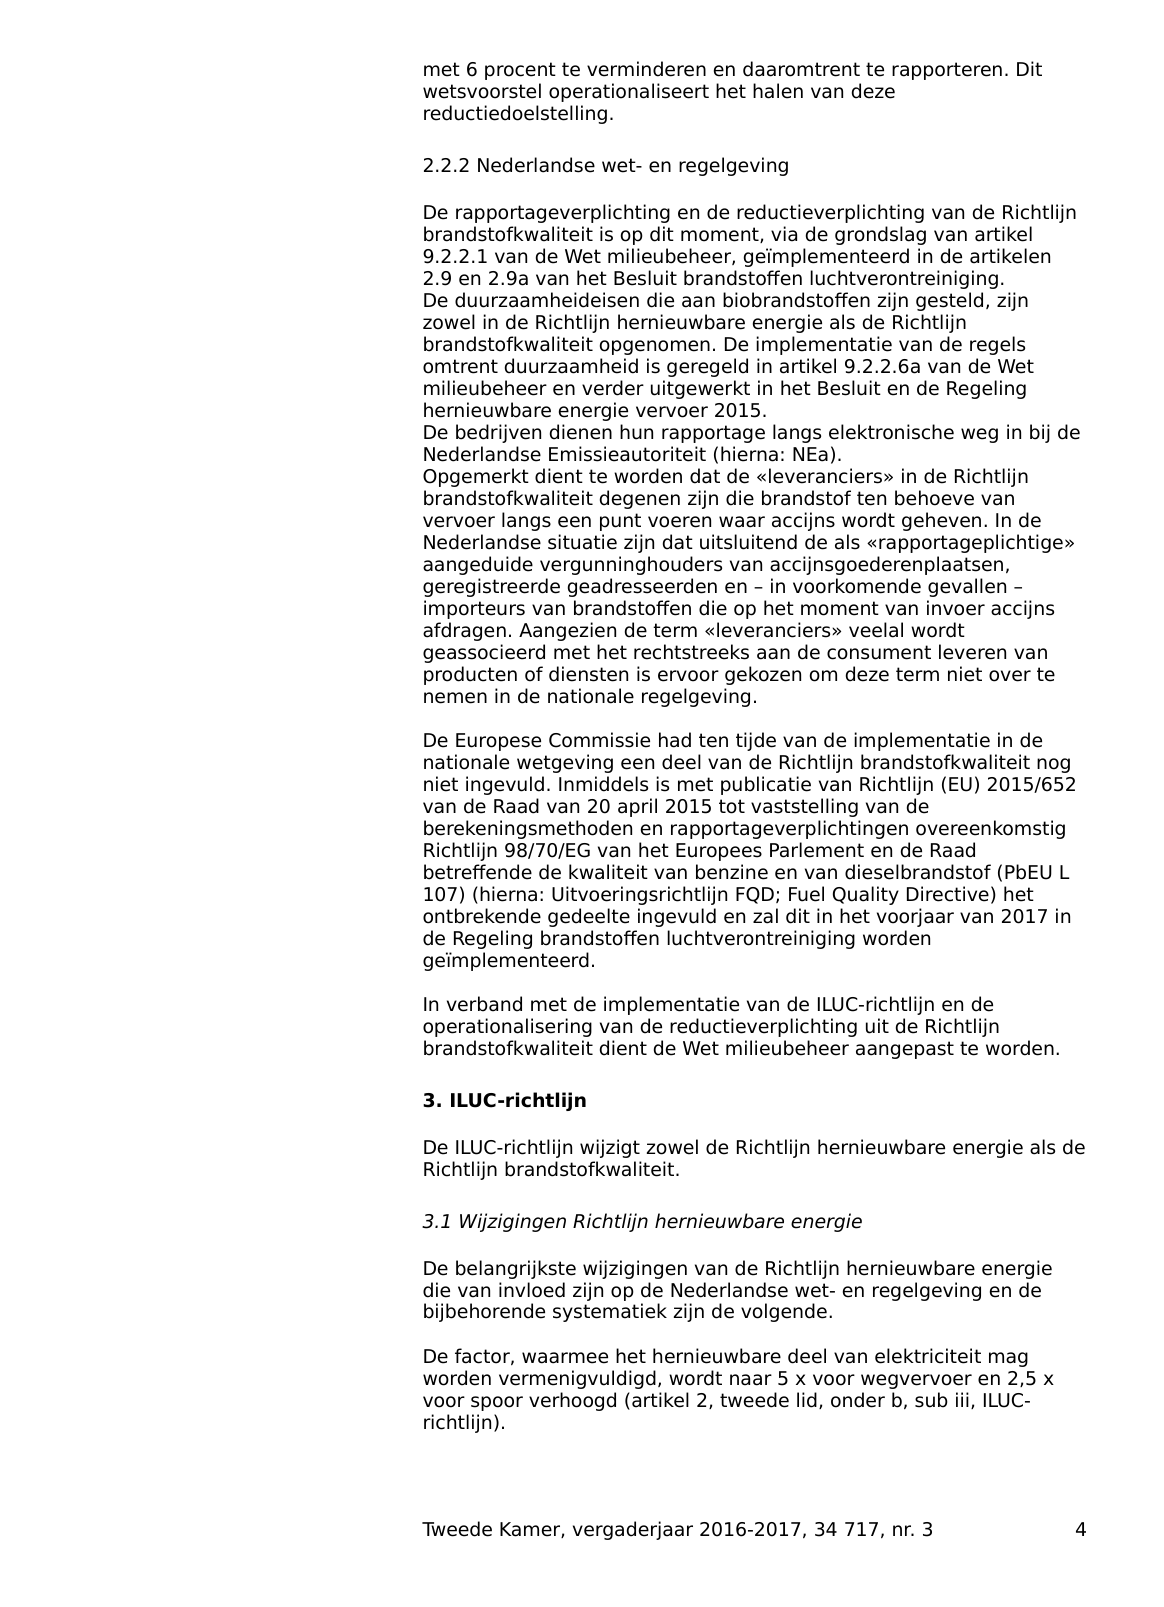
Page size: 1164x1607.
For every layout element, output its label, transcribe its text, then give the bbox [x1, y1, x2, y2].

subtitle 3.1 Wijzigingen Richtlijn hernieuwbare energie [422, 1211, 1087, 1232]
text De rapportageverplichting en de reductieverplichting van de Richtlijn brandstofkwaliteit is op dit moment, via de grondslag van artikel 9.2.2.1 van de Wet milieubeheer, geïmplementeerd in de artikelen 2.9 en 2.9a van het Besluit brandstoffen luchtverontreiniging. [422, 202, 1087, 290]
text De bedrijven dienen hun rapportage langs elektronische weg in bij de Nederlandse Emissieautoriteit (hierna: NEa). [422, 422, 1087, 466]
subtitle 2.2.2 Nederlandse wet- en regelgeving [422, 155, 1087, 177]
text De belangrijkste wijzigingen van de Richtlijn hernieuwbare energie die van invloed zijn op de Nederlandse wet- en regelgeving en de bijbehorende systematiek zijn de volgende. [422, 1257, 1087, 1323]
text Opgemerkt dient te worden dat de «leveranciers» in de Richtlijn brandstofkwaliteit degenen zijn die brandstof ten behoeve van vervoer langs een punt voeren waar accijns wordt geheven. In de Nederlandse situatie zijn dat uitsluitend de als «rapportageplichtige» aangeduide vergunninghouders van accijnsgoederenplaatsen, geregistreerde geadresseerden en – in voorkomende gevallen – importeurs van brandstoffen die op het moment van invoer accijns afdragen. Aangezien de term «leveranciers» veelal wordt geassocieerd met het rechtstreeks aan de consument leveren van producten of diensten is ervoor gekozen om deze term niet over te nemen in de nationale regelgeving. [422, 466, 1087, 707]
text De ILUC-richtlijn wijzigt zowel de Richtlijn hernieuwbare energie als de Richtlijn brandstofkwaliteit. [422, 1137, 1087, 1181]
text met 6 procent te verminderen en daaromtrent te rapporteren. Dit wetsvoorstel operationaliseert het halen van deze reductiedoelstelling. [422, 59, 1087, 125]
text De factor, waarmee het hernieuwbare deel van elektriciteit mag worden vermenigvuldigd, wordt naar 5 x voor wegvervoer en 2,5 x voor spoor verhoogd (artikel 2, tweede lid, onder b, sub iii, ILUC-richtlijn). [422, 1346, 1087, 1433]
text In verband met de implementatie van de ILUC-richtlijn en de operationalisering van de reductieverplichting uit de Richtlijn brandstofkwaliteit dient de Wet milieubeheer aangepast te worden. [422, 994, 1087, 1059]
text De duurzaamheideisen die aan biobrandstoffen zijn gesteld, zijn zowel in de Richtlijn hernieuwbare energie als de Richtlijn brandstofkwaliteit opgenomen. De implementatie van de regels omtrent duurzaamheid is geregeld in artikel 9.2.2.6a van de Wet milieubeheer en verder uitgewerkt in het Besluit en de Regeling hernieuwbare energie vervoer 2015. [422, 290, 1087, 422]
text De Europese Commissie had ten tijde van de implementatie in de nationale wetgeving een deel van de Richtlijn brandstofkwaliteit nog niet ingevuld. Inmiddels is met publicatie van Richtlijn (EU) 2015/652 van de Raad van 20 april 2015 tot vaststelling van de berekeningsmethoden en rapportageverplichtingen overeenkomstig Richtlijn 98/70/EG van het Europees Parlement en de Raad betreffende de kwaliteit van benzine en van dieselbrandstof (PbEU L 107) (hierna: Uitvoeringsrichtlijn FQD; Fuel Quality Directive) het ontbrekende gedeelte ingevuld en zal dit in het voorjaar van 2017 in de Regeling brandstoffen luchtverontreiniging worden geïmplementeerd. [422, 730, 1087, 971]
subtitle 3. ILUC-richtlijn [422, 1089, 1087, 1112]
